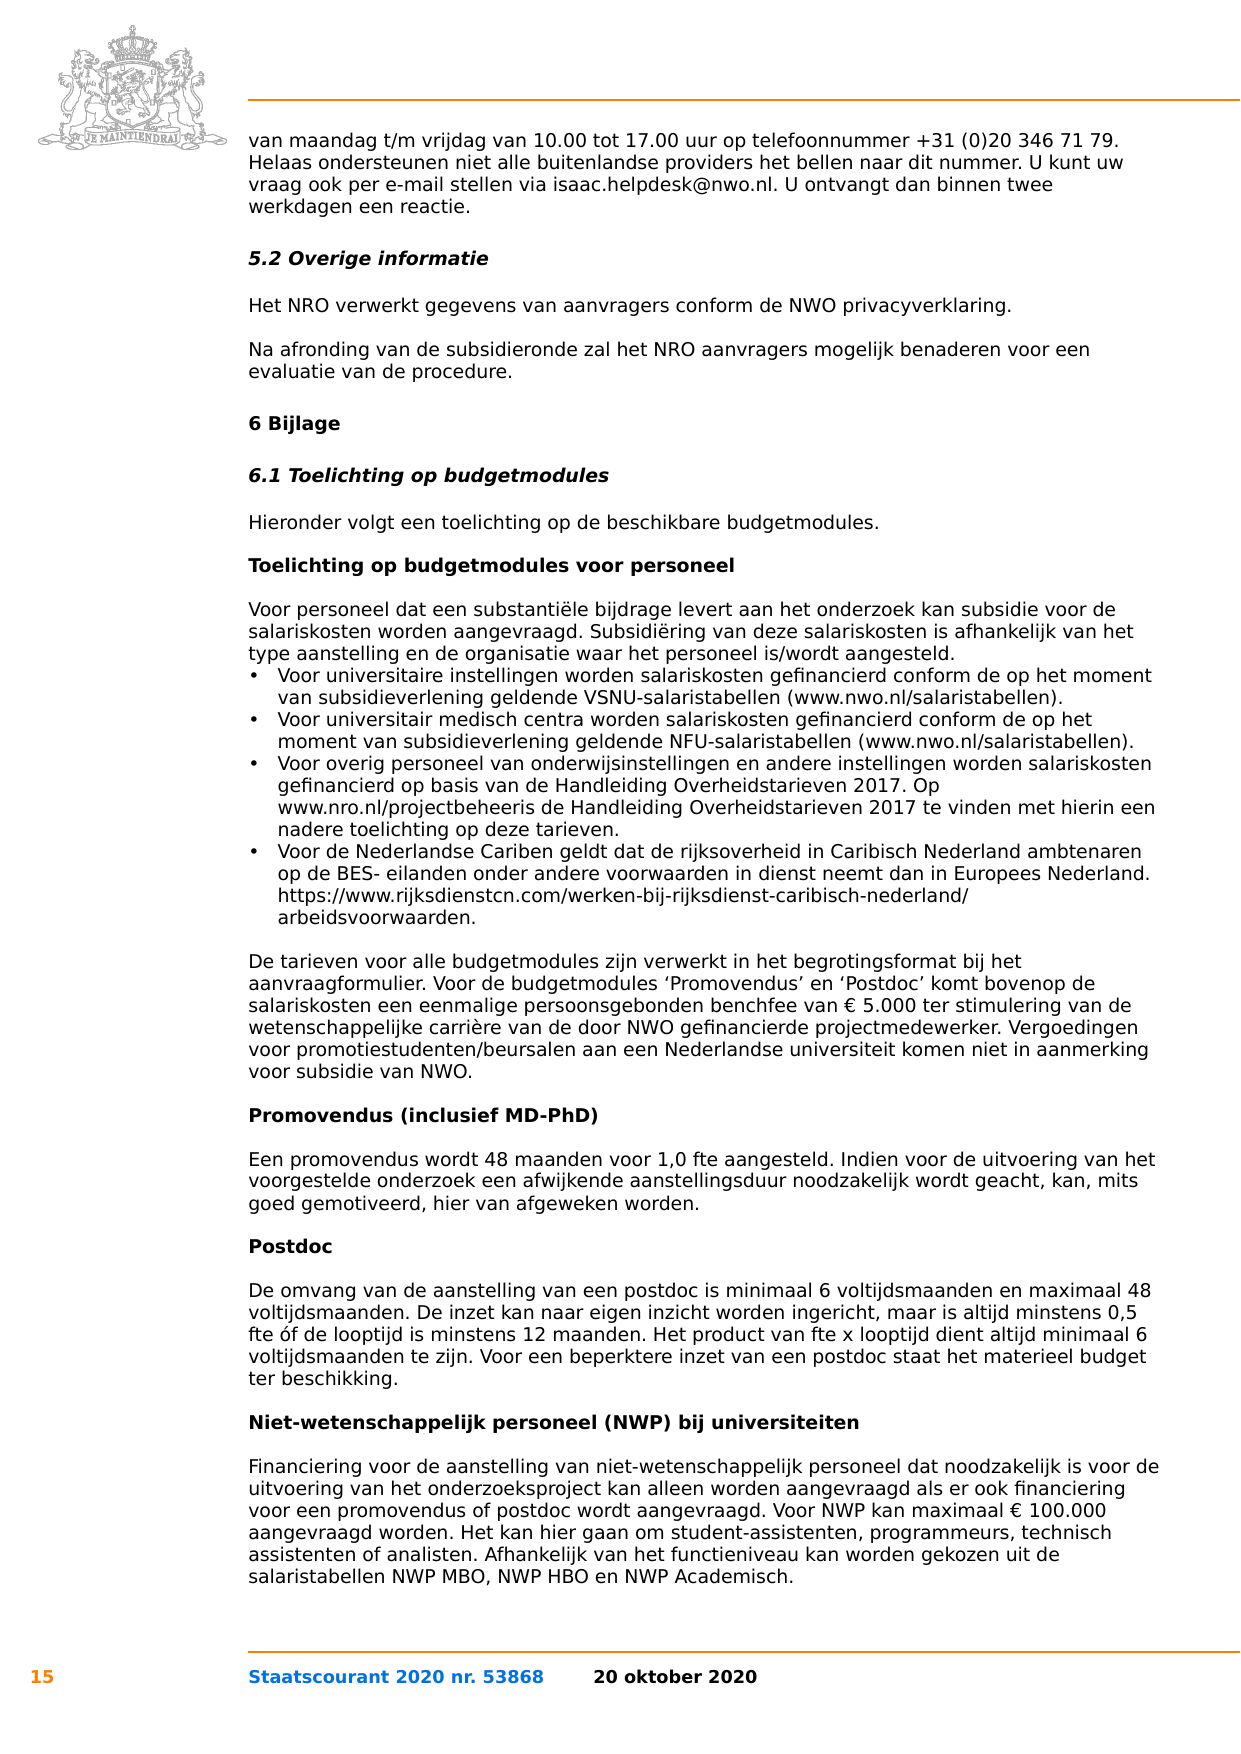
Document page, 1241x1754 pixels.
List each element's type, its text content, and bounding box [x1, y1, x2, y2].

subtitle 6 Bijlage [248, 413, 1163, 434]
text • Voor universitaire instellingen worden salariskosten gefinancierd conform de op het moment van subsidieverlening geldende VSNU-salaristabellen (www.nwo.nl/salaristabellen). [248, 665, 1163, 709]
text • Voor universitair medisch centra worden salariskosten gefinancierd conform de op het moment van subsidieverlening geldende NFU-salaristabellen (www.nwo.nl/salaristabellen). [248, 709, 1163, 753]
picture [38, 25, 227, 150]
subtitle 5.2 Overige informatie [248, 248, 1163, 270]
subtitle Toelichting op budgetmodules voor personeel [248, 555, 1163, 577]
text Hieronder volgt een toelichting op de beschikbare budgetmodules. [248, 512, 1163, 533]
text • Voor overig personeel van onderwijsinstellingen en andere instellingen worden salariskosten gefinancierd op basis van de Handleiding Overheidstarieven 2017. Op www.nro.nl/projectbeheeris de Handleiding Overheidstarieven 2017 te vinden met hierin een nadere toelichting op deze tarieven. [248, 753, 1163, 841]
text Een promovendus wordt 48 maanden voor 1,0 fte aangesteld. Indien voor de uitvoering van het voorgestelde onderzoek een afwijkende aanstellingsduur noodzakelijk wordt geacht, kan, mits goed gemotiveerd, hier van afgeweken worden. [248, 1148, 1163, 1214]
text van maandag t/m vrijdag van 10.00 tot 17.00 uur op telefoonnummer +31 (0)20 346 71 79. Helaas ondersteunen niet alle buitenlandse providers het bellen naar dit nummer. U kunt uw vraag ook per e-mail stellen via isaac.helpdesk@nwo.nl. U ontvangt dan binnen twee werkdagen een reactie. [248, 130, 1163, 218]
text De tarieven voor alle budgetmodules zijn verwerkt in het begrotingsformat bij het aanvraagformulier. Voor de budgetmodules ‘Promovendus’ en ‘Postdoc’ komt bovenop de salariskosten een eenmalige persoonsgebonden benchfee van € 5.000 ter stimulering van de wetenschappelijke carrière van de door NWO gefinancierde projectmedewerker. Vergoedingen voor promotiestudenten/beursalen aan een Nederlandse universiteit komen niet in aanmerking voor subsidie van NWO. [248, 951, 1163, 1083]
text De omvang van de aanstelling van een postdoc is minimaal 6 voltijdsmaanden en maximaal 48 voltijdsmaanden. De inzet kan naar eigen inzicht worden ingericht, maar is altijd minstens 0,5 fte óf de looptijd is minstens 12 maanden. Het product van fte x looptijd dient altijd minimaal 6 voltijdsmaanden te zijn. Voor een beperktere inzet van een postdoc staat het materieel budget ter beschikking. [248, 1280, 1163, 1390]
subtitle 6.1 Toelichting op budgetmodules [248, 464, 1163, 487]
subtitle Niet-wetenschappelijk personeel (NWP) bij universiteiten [248, 1412, 1163, 1434]
text Voor personeel dat een substantiële bijdrage levert aan het onderzoek kan subsidie voor de salariskosten worden aangevraagd. Subsidiëring van deze salariskosten is afhankelijk van het type aanstelling en de organisatie waar het personeel is/wordt aangesteld. [248, 599, 1163, 665]
text • Voor de Nederlandse Cariben geldt dat de rijksoverheid in Caribisch Nederland ambtenaren op de BES- eilanden onder andere voorwaarden in dienst neemt dan in Europees Nederland. https://www.rijksdienstcn.com/werken-bij-rijksdienst-caribisch-nederland/arbeidsvoorwaarden. [248, 841, 1163, 929]
subtitle Promovendus (inclusief MD-PhD) [248, 1104, 1163, 1127]
text Financiering voor de aanstelling van niet-wetenschappelijk personeel dat noodzakelijk is voor de uitvoering van het onderzoeksproject kan alleen worden aangevraagd als er ook financiering voor een promovendus of postdoc wordt aangevraagd. Voor NWP kan maximaal € 100.000 aangevraagd worden. Het kan hier gaan om student-assistenten, programmeurs, technisch assistenten of analisten. Afhankelijk van het functieniveau kan worden gekozen uit de salaristabellen NWP MBO, NWP HBO en NWP Academisch. [248, 1456, 1163, 1588]
text Het NRO verwerkt gegevens van aanvragers conform de NWO privacyverklaring. [248, 295, 1163, 317]
subtitle Postdoc [248, 1236, 1163, 1258]
text Na afronding van de subsidieronde zal het NRO aanvragers mogelijk benaderen voor een evaluatie van de procedure. [248, 339, 1163, 383]
